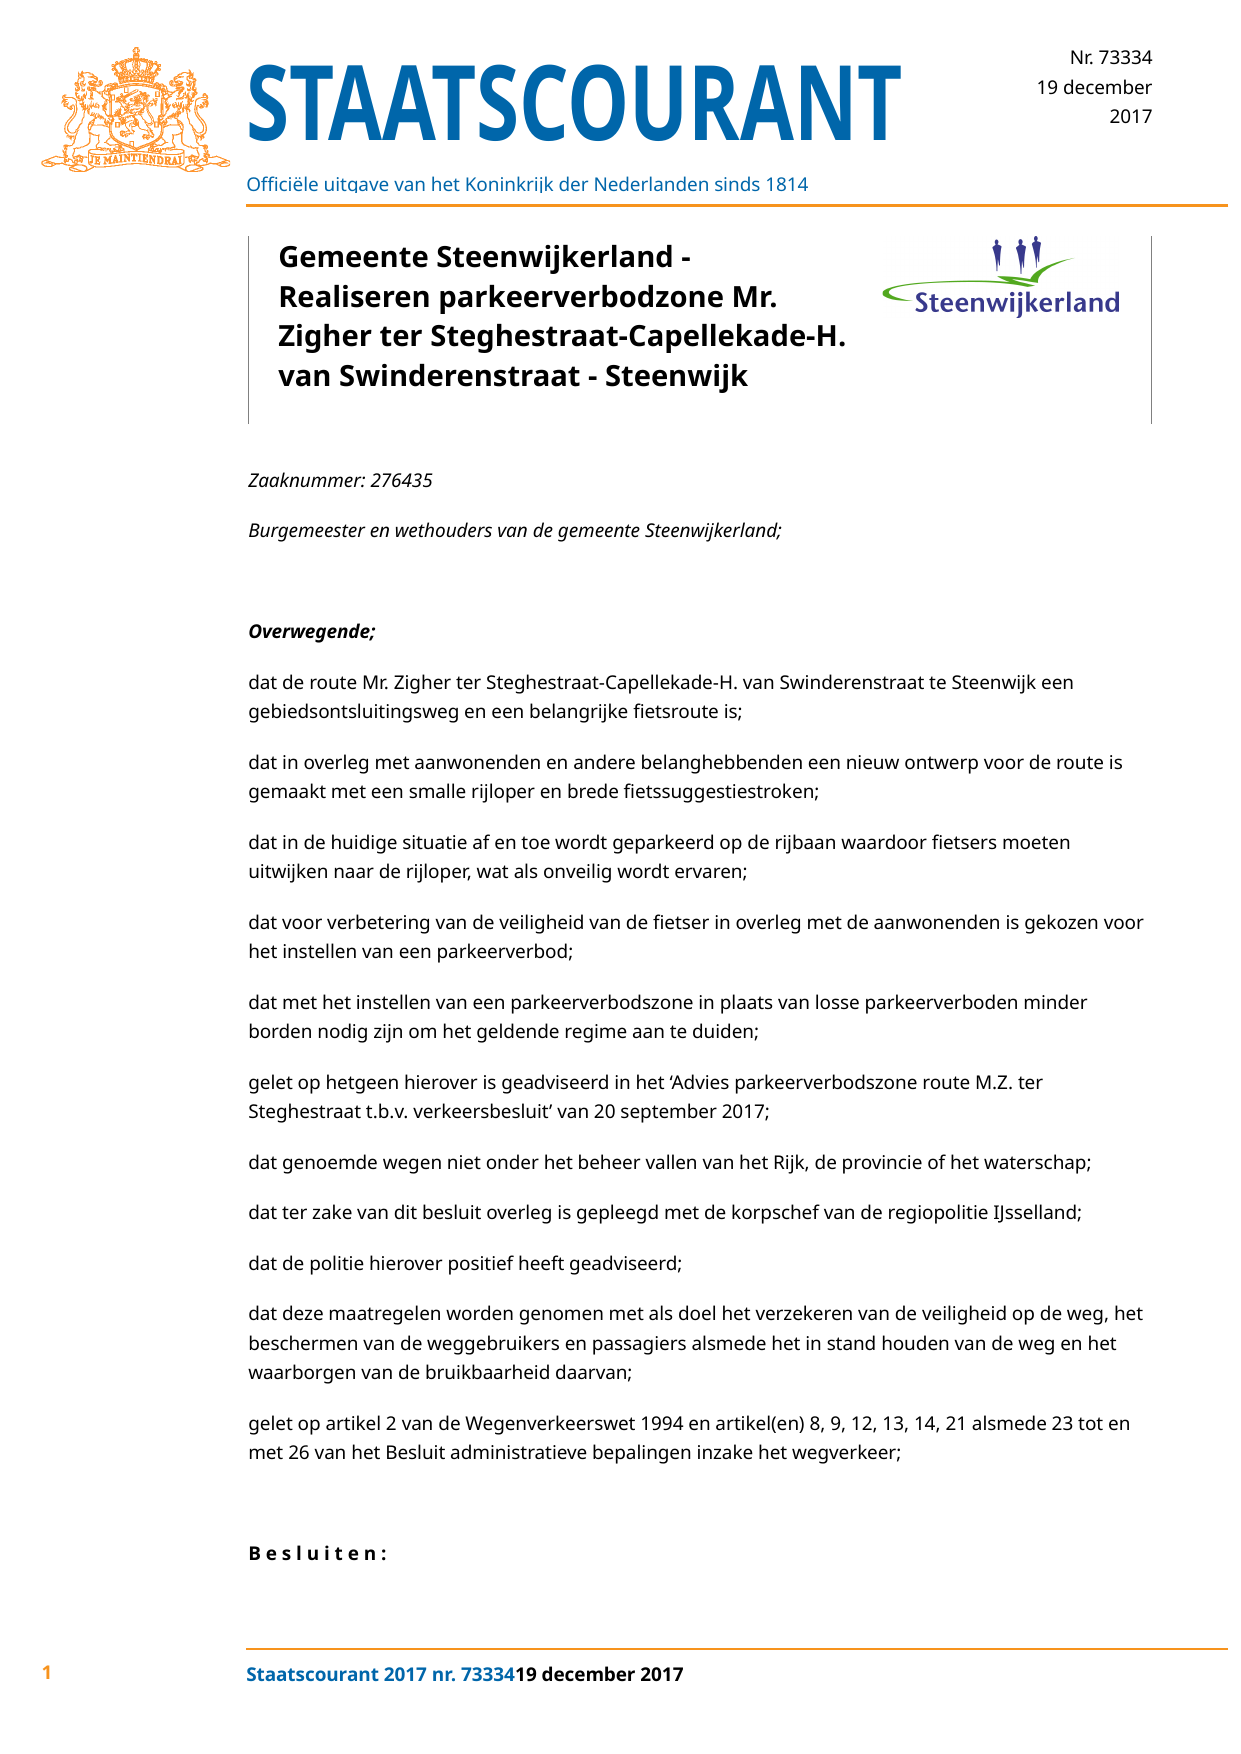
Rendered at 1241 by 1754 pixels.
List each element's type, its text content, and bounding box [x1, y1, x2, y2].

text dat in de huidige situatie af en toe wordt geparkeerd op de rijbaan waardoor fietsers moeten uitwijken naar de rijloper, wat als onveilig wordt ervaren; [248, 829, 1152, 884]
text dat voor verbetering van de veiligheid van de fietser in overleg met de aanwonenden is gekozen voor het instellen van een parkeerverbod; [248, 909, 1152, 964]
text gelet op artikel 2 van de Wegenverkeerswet 1994 en artikel(en) 8, 9, 12, 13, 14, 21 alsmede 23 tot en met 26 van het Besluit administratieve bepalingen inzake het wegverkeer; [248, 1410, 1152, 1465]
text Zaaknummer: 276435 [248, 467, 1152, 493]
text dat ter zake van dit besluit overleg is gepleegd met de korpschef van de regiopolitie IJsselland; [248, 1199, 1152, 1225]
text Burgemeester en wethouders van de gemeente Steenwijkerland; [248, 518, 1152, 543]
text dat de politie hierover positief heeft geadviseerd; [248, 1250, 1152, 1276]
text dat de route Mr. Zigher ter Steghestraat-Capellekade-H. van Swinderenstraat te Steenwijk een gebiedsontsluitingsweg en een belangrijke fietsroute is; [248, 669, 1152, 724]
text gelet op hetgeen hierover is geadviseerd in het ‘Advies parkeerverbodszone route M.Z. ter Steghestraat t.b.v. verkeersbesluit’ van 20 september 2017; [248, 1069, 1152, 1124]
text dat in overleg met aanwonenden en andere belanghebbenden een nieuw ontwerp voor de route is gemaakt met een smalle rijloper en brede fietssuggestiestroken; [248, 749, 1152, 804]
picture [882, 236, 1119, 318]
text dat deze maatregelen worden genomen met als doel het verzekeren van de veiligheid op de weg, het beschermen van de weggebruikers en passagiers alsmede het in stand houden van de weg en het waarborgen van de bruikbaarheid daarvan; [248, 1300, 1152, 1385]
text dat genoemde wegen niet onder het beheer vallen van het Rijk, de provincie of het waterschap; [248, 1149, 1152, 1175]
table_header Gemeente Steenwijkerland - Realiseren parkeerverbodzone Mr. Zigher ter Steghestraat-Capellekade-H. van Swinderenstraat - Steenwijk [249, 236, 850, 424]
text Overwegende; [248, 618, 1152, 644]
picture [41, 47, 231, 172]
text B e s l u i t e n : [248, 1540, 1152, 1566]
text dat met het instellen van een parkeerverbodszone in plaats van losse parkeerverboden minder borden nodig zijn om het geldende regime aan te duiden; [248, 989, 1152, 1044]
table_header [850, 236, 1151, 424]
